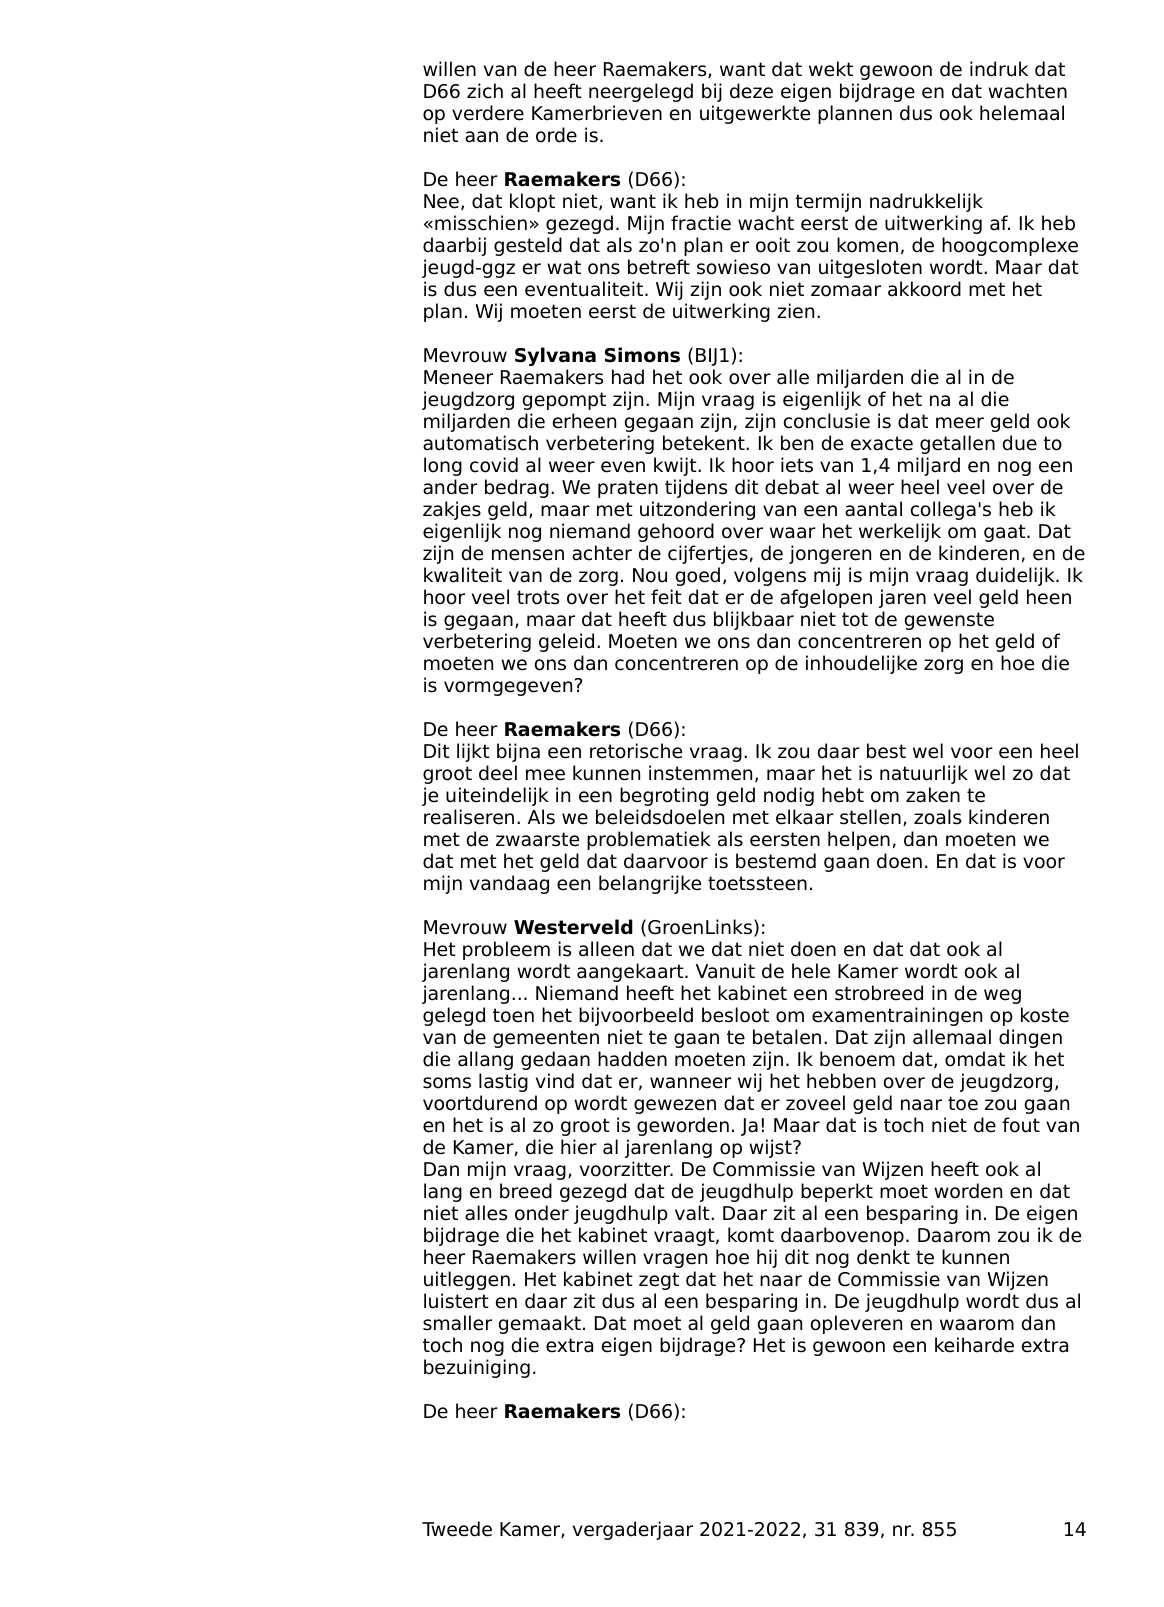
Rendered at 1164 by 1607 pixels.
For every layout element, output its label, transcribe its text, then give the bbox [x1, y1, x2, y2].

text Mevrouw Westerveld (GroenLinks): [422, 917, 1087, 939]
text Het probleem is alleen dat we dat niet doen en dat dat ook al jarenlang wordt aangekaart. Vanuit de hele Kamer wordt ook al jarenlang... Niemand heeft het kabinet een strobreed in de weg gelegd toen het bijvoorbeeld besloot om examentrainingen op koste van de gemeenten niet te gaan te betalen. Dat zijn allemaal dingen die allang gedaan hadden moeten zijn. Ik benoem dat, omdat ik het soms lastig vind dat er, wanneer wij het hebben over de jeugdzorg, voortdurend op wordt gewezen dat er zoveel geld naar toe zou gaan en het is al zo groot is geworden. Ja! Maar dat is toch niet de fout van de Kamer, die hier al jarenlang op wijst? [422, 939, 1087, 1159]
text De heer Raemakers (D66): [422, 719, 1087, 741]
text De heer Raemakers (D66): [422, 169, 1087, 191]
text Meneer Raemakers had het ook over alle miljarden die al in de jeugdzorg gepompt zijn. Mijn vraag is eigenlijk of het na al die miljarden die erheen gegaan zijn, zijn conclusie is dat meer geld ook automatisch verbetering betekent. Ik ben de exacte getallen due to long covid al weer even kwijt. Ik hoor iets van 1,4 miljard en nog een ander bedrag. We praten tijdens dit debat al weer heel veel over de zakjes geld, maar met uitzondering van een aantal collega's heb ik eigenlijk nog niemand gehoord over waar het werkelijk om gaat. Dat zijn de mensen achter de cijfertjes, de jongeren en de kinderen, en de kwaliteit van de zorg. Nou goed, volgens mij is mijn vraag duidelijk. Ik hoor veel trots over het feit dat er de afgelopen jaren veel geld heen is gegaan, maar dat heeft dus blijkbaar niet tot de gewenste verbetering geleid. Moeten we ons dan concentreren op het geld of moeten we ons dan concentreren op de inhoudelijke zorg en hoe die is vormgegeven? [422, 367, 1087, 697]
text De heer Raemakers (D66): [422, 1401, 1087, 1423]
text Dan mijn vraag, voorzitter. De Commissie van Wijzen heeft ook al lang en breed gezegd dat de jeugdhulp beperkt moet worden en dat niet alles onder jeugdhulp valt. Daar zit al een besparing in. De eigen bijdrage die het kabinet vraagt, komt daarbovenop. Daarom zou ik de heer Raemakers willen vragen hoe hij dit nog denkt te kunnen uitleggen. Het kabinet zegt dat het naar de Commissie van Wijzen luistert en daar zit dus al een besparing in. De jeugdhulp wordt dus al smaller gemaakt. Dat moet al geld gaan opleveren en waarom dan toch nog die extra eigen bijdrage? Het is gewoon een keiharde extra bezuiniging. [422, 1159, 1087, 1379]
text willen van de heer Raemakers, want dat wekt gewoon de indruk dat D66 zich al heeft neergelegd bij deze eigen bijdrage en dat wachten op verdere Kamerbrieven en uitgewerkte plannen dus ook helemaal niet aan de orde is. [422, 59, 1087, 147]
text Nee, dat klopt niet, want ik heb in mijn termijn nadrukkelijk «misschien» gezegd. Mijn fractie wacht eerst de uitwerking af. Ik heb daarbij gesteld dat als zo'n plan er ooit zou komen, de hoogcomplexe jeugd-ggz er wat ons betreft sowieso van uitgesloten wordt. Maar dat is dus een eventualiteit. Wij zijn ook niet zomaar akkoord met het plan. Wij moeten eerst de uitwerking zien. [422, 191, 1087, 323]
text Mevrouw Sylvana Simons (BIJ1): [422, 345, 1087, 367]
text Dit lijkt bijna een retorische vraag. Ik zou daar best wel voor een heel groot deel mee kunnen instemmen, maar het is natuurlijk wel zo dat je uiteindelijk in een begroting geld nodig hebt om zaken te realiseren. Als we beleidsdoelen met elkaar stellen, zoals kinderen met de zwaarste problematiek als eersten helpen, dan moeten we dat met het geld dat daarvoor is bestemd gaan doen. En dat is voor mijn vandaag een belangrijke toetssteen. [422, 741, 1087, 895]
